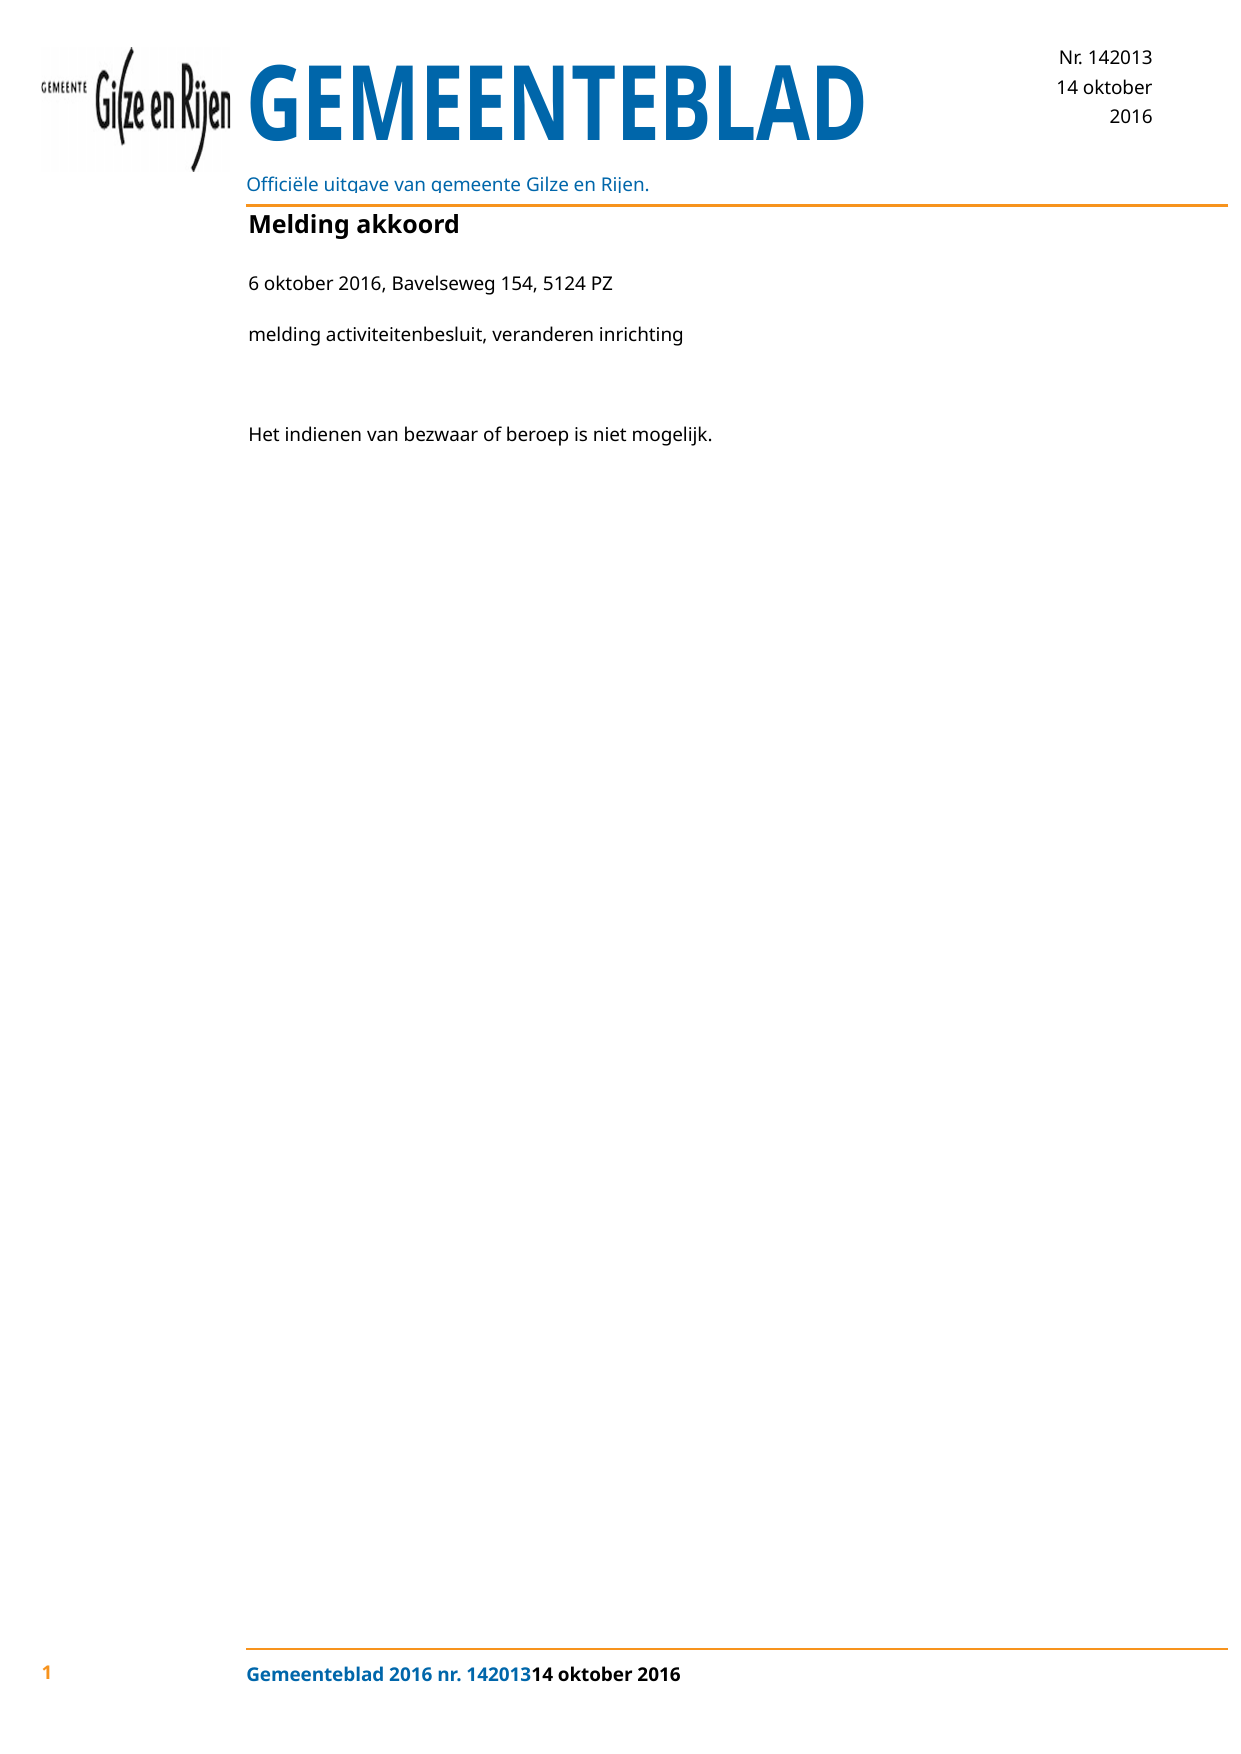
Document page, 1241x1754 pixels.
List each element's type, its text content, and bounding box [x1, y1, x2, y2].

text Melding akkoord [248, 207, 1152, 241]
text Het indienen van bezwaar of beroep is niet mogelijk. [248, 422, 1152, 447]
picture [41, 47, 231, 172]
text melding activiteitenbesluit, veranderen inrichting [248, 321, 1152, 346]
text 6 oktober 2016, Bavelseweg 154, 5124 PZ [248, 270, 1152, 296]
